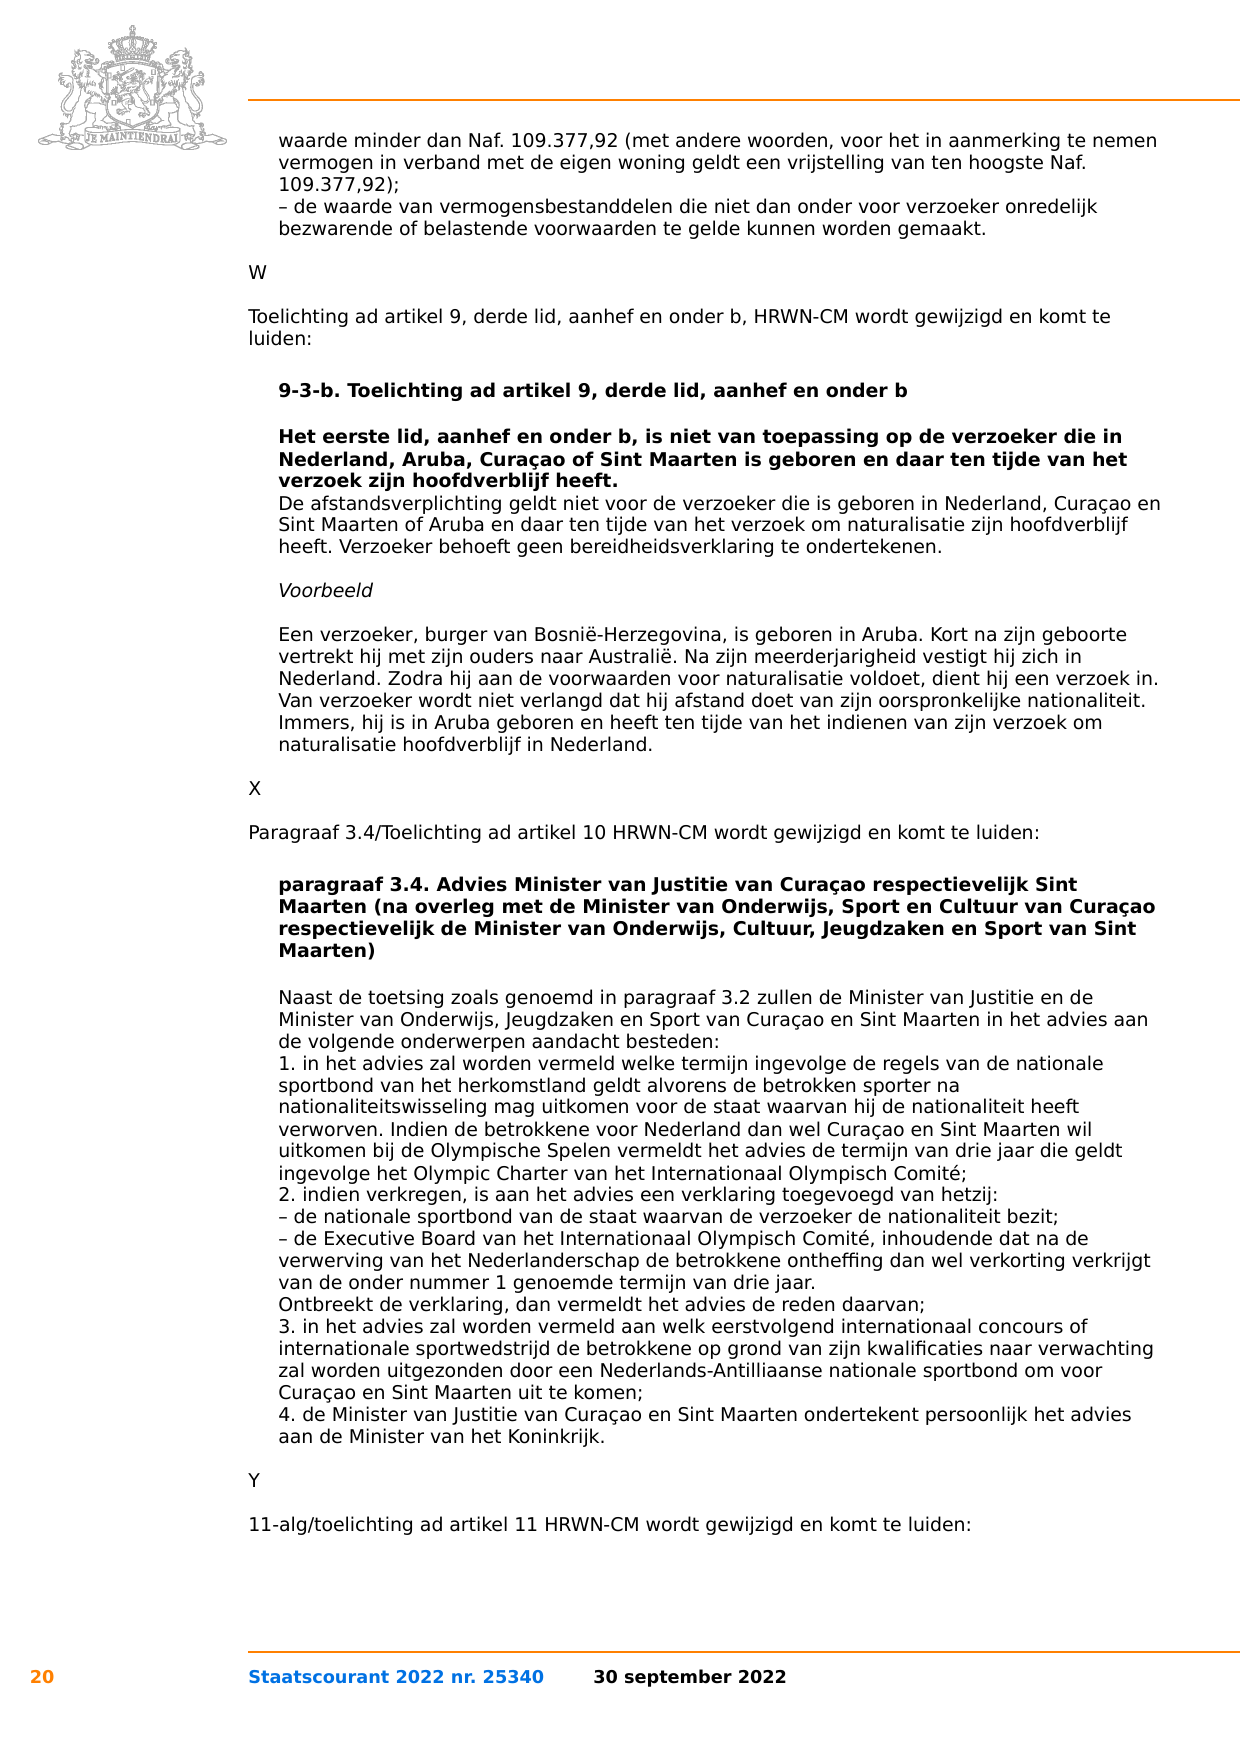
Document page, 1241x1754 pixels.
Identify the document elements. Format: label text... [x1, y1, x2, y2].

text 3. in het advies zal worden vermeld aan welk eerstvolgend internationaal concours of internationale sportwedstrijd de betrokkene op grond van zijn kwalificaties naar verwachting zal worden uitgezonden door een Nederlands-Antilliaanse nationale sportbond om voor Curaçao en Sint Maarten uit te komen; [278, 1316, 1163, 1404]
text – de nationale sportbond van de staat waarvan de verzoeker de nationaliteit bezit; [278, 1206, 1163, 1228]
subtitle Voorbeeld [278, 580, 1163, 602]
subtitle paragraaf 3.4. Advies Minister van Justitie van Curaçao respectievelijk Sint Maarten (na overleg met de Minister van Onderwijs, Sport en Cultuur van Curaçao respectievelijk de Minister van Onderwijs, Cultuur, Jeugdzaken en Sport van Sint Maarten) [278, 874, 1163, 962]
text Naast de toetsing zoals genoemd in paragraaf 3.2 zullen de Minister van Justitie en de Minister van Onderwijs, Jeugdzaken en Sport van Curaçao en Sint Maarten in het advies aan de volgende onderwerpen aandacht besteden: [278, 987, 1163, 1052]
text X [248, 778, 1163, 800]
text Y [248, 1470, 1163, 1492]
text Paragraaf 3.4/Toelichting ad artikel 10 HRWN-CM wordt gewijzigd en komt te luiden: [248, 822, 1163, 844]
text 1. in het advies zal worden vermeld welke termijn ingevolge de regels van de nationale sportbond van het herkomstland geldt alvorens de betrokken sporter na nationaliteitswisseling mag uitkomen voor de staat waarvan hij de nationaliteit heeft verworven. Indien de betrokkene voor Nederland dan wel Curaçao en Sint Maarten wil uitkomen bij de Olympische Spelen vermeldt het advies de termijn van drie jaar die geldt ingevolge het Olympic Charter van het Internationaal Olympisch Comité; [278, 1052, 1163, 1184]
text De afstandsverplichting geldt niet voor de verzoeker die is geboren in Nederland, Curaçao en Sint Maarten of Aruba en daar ten tijde van het verzoek om naturalisatie zijn hoofdverblijf heeft. Verzoeker behoeft geen bereidheidsverklaring te ondertekenen. [278, 492, 1163, 558]
text 4. de Minister van Justitie van Curaçao en Sint Maarten ondertekent persoonlijk het advies aan de Minister van het Koninkrijk. [278, 1404, 1163, 1448]
text 2. indien verkregen, is aan het advies een verklaring toegevoegd van hetzij: [278, 1184, 1163, 1206]
text – de waarde van vermogensbestanddelen die niet dan onder voor verzoeker onredelijk bezwarende of belastende voorwaarden te gelde kunnen worden gemaakt. [278, 196, 1163, 240]
picture [38, 25, 227, 150]
text Een verzoeker, burger van Bosnië-Herzegovina, is geboren in Aruba. Kort na zijn geboorte vertrekt hij met zijn ouders naar Australië. Na zijn meerderjarigheid vestigt hij zich in Nederland. Zodra hij aan de voorwaarden voor naturalisatie voldoet, dient hij een verzoek in. Van verzoeker wordt niet verlangd dat hij afstand doet van zijn oorspronkelijke nationaliteit. Immers, hij is in Aruba geboren en heeft ten tijde van het indienen van zijn verzoek om naturalisatie hoofdverblijf in Nederland. [278, 624, 1163, 756]
text waarde minder dan Naf. 109.377,92 (met andere woorden, voor het in aanmerking te nemen vermogen in verband met de eigen woning geldt een vrijstelling van ten hoogste Naf. 109.377,92); [278, 130, 1163, 196]
subtitle 9-3-b. Toelichting ad artikel 9, derde lid, aanhef en onder b [278, 379, 1163, 401]
text W [248, 262, 1163, 284]
text 11-alg/toelichting ad artikel 11 HRWN-CM wordt gewijzigd en komt te luiden: [248, 1514, 1163, 1536]
text Ontbreekt de verklaring, dan vermeldt het advies de reden daarvan; [278, 1294, 1163, 1316]
text Het eerste lid, aanhef en onder b, is niet van toepassing op de verzoeker die in Nederland, Aruba, Curaçao of Sint Maarten is geboren en daar ten tijde van het verzoek zijn hoofdverblijf heeft. [278, 426, 1163, 492]
text Toelichting ad artikel 9, derde lid, aanhef en onder b, HRWN-CM wordt gewijzigd en komt te luiden: [248, 306, 1163, 349]
text – de Executive Board van het Internationaal Olympisch Comité, inhoudende dat na de verwerving van het Nederlanderschap de betrokkene ontheffing dan wel verkorting verkrijgt van de onder nummer 1 genoemde termijn van drie jaar. [278, 1228, 1163, 1294]
